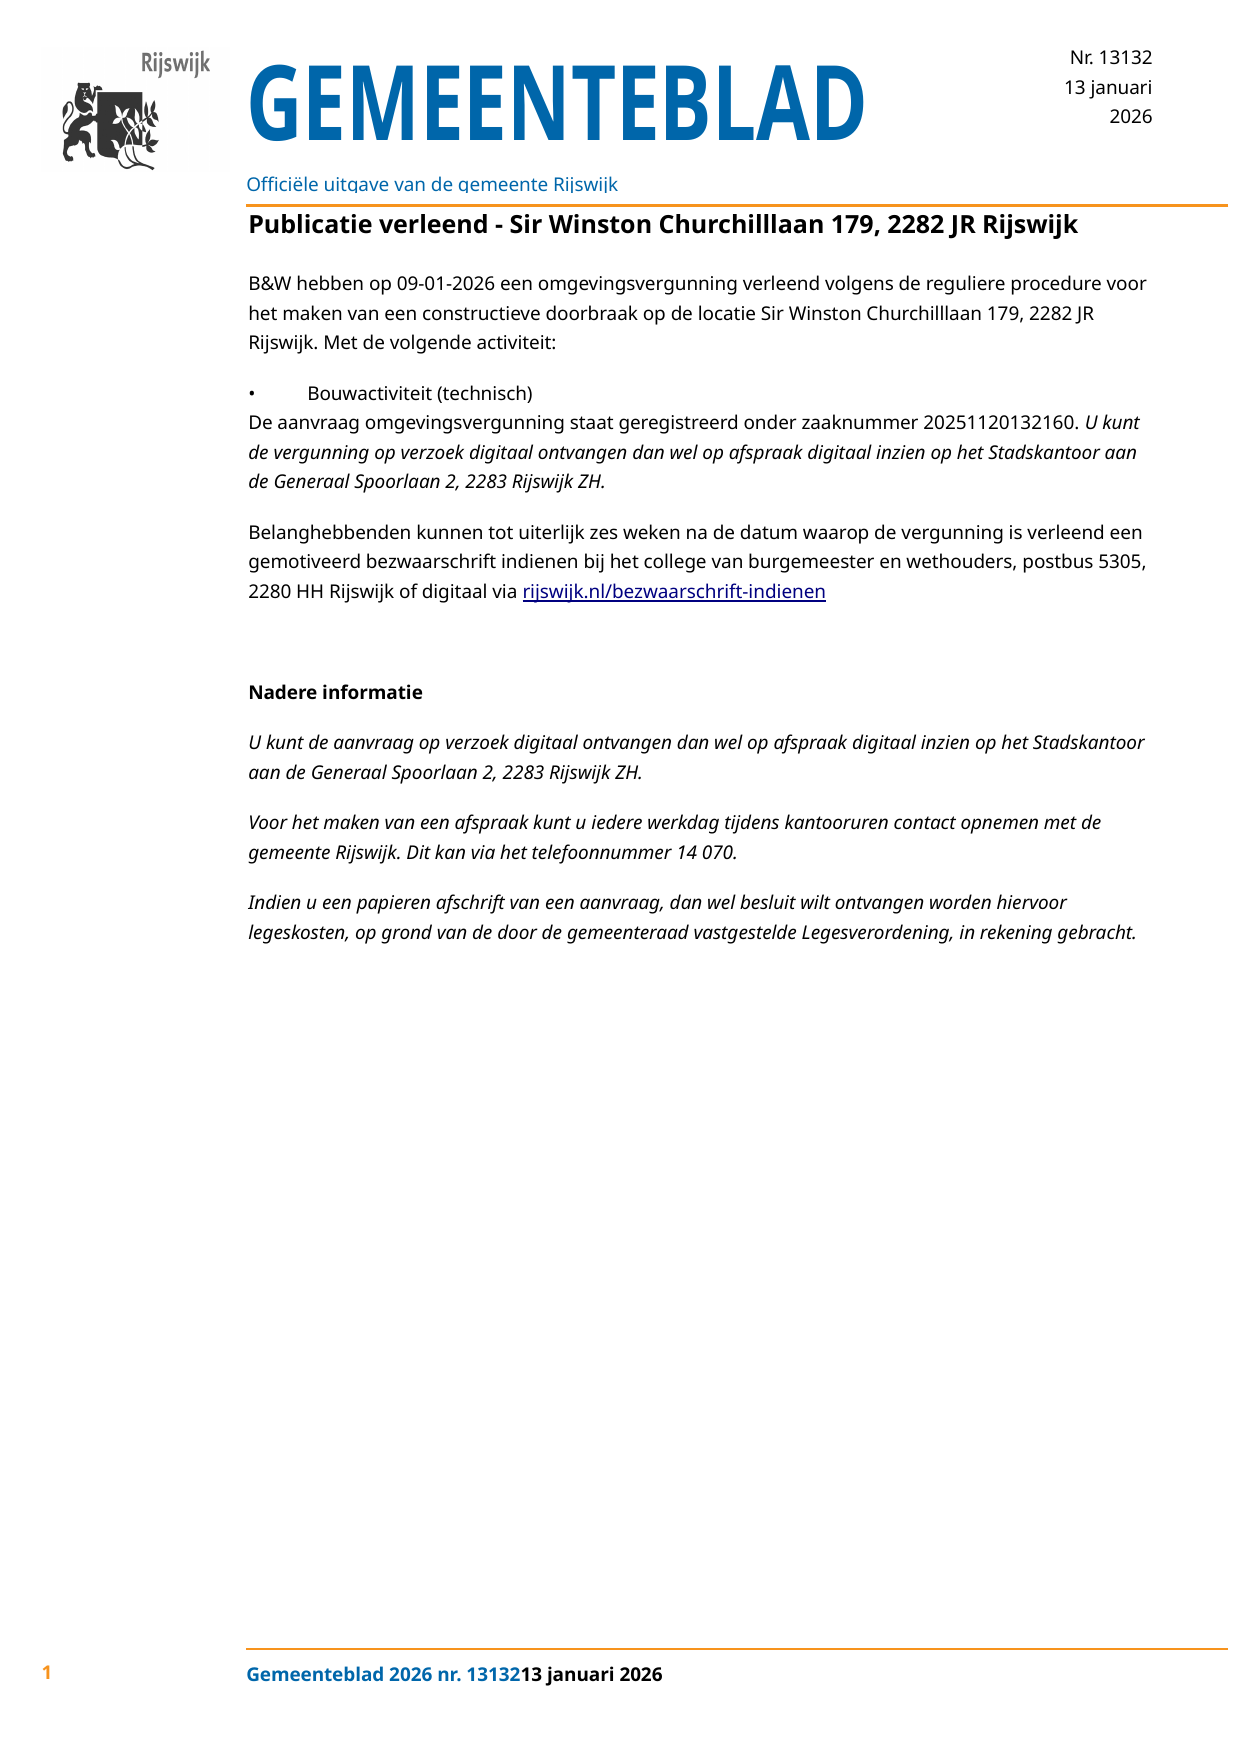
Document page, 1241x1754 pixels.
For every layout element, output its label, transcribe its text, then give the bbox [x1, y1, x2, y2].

text Voor het maken van een afspraak kunt u iedere werkdag tijdens kantooruren contact opnemen met de gemeente Rijswijk. Dit kan via het telefoonnummer 14 070. [248, 809, 1152, 865]
picture [41, 47, 231, 172]
text Nadere informatie [248, 679, 1152, 705]
text U kunt de aanvraag op verzoek digitaal ontvangen dan wel op afspraak digitaal inzien op het Stadskantoor aan de Generaal Spoorlaan 2, 2283 Rijswijk ZH. [248, 729, 1152, 785]
list Bouwactiviteit (technisch) [248, 380, 1152, 406]
text Belanghebbenden kunnen tot uiterlijk zes weken na de datum waarop de vergunning is verleend een gemotiveerd bezwaarschrift indienen bij het college van burgemeester en wethouders, postbus 5305, 2280 HH Rijswijk of digitaal via rijswijk.nl/bezwaarschrift-indienen [248, 519, 1152, 604]
text De aanvraag omgevingsvergunning staat geregistreerd onder zaaknummer 20251120132160. U kunt de vergunning op verzoek digitaal ontvangen dan wel op afspraak digitaal inzien op het Stadskantoor aan de Generaal Spoorlaan 2, 2283 Rijswijk ZH. [248, 409, 1152, 494]
text Publicatie verleend - Sir Winston Churchilllaan 179, 2282 JR Rijswijk [248, 207, 1152, 241]
text B&W hebben op 09-01-2026 een omgevingsvergunning verleend volgens de reguliere procedure voor het maken van een constructieve doorbraak op de locatie Sir Winston Churchilllaan 179, 2282 JR Rijswijk. Met de volgende activiteit: [248, 270, 1152, 355]
text Indien u een papieren afschrift van een aanvraag, dan wel besluit wilt ontvangen worden hiervoor legeskosten, op grond van de door de gemeenteraad vastgestelde Legesverordening, in rekening gebracht. [248, 889, 1152, 945]
